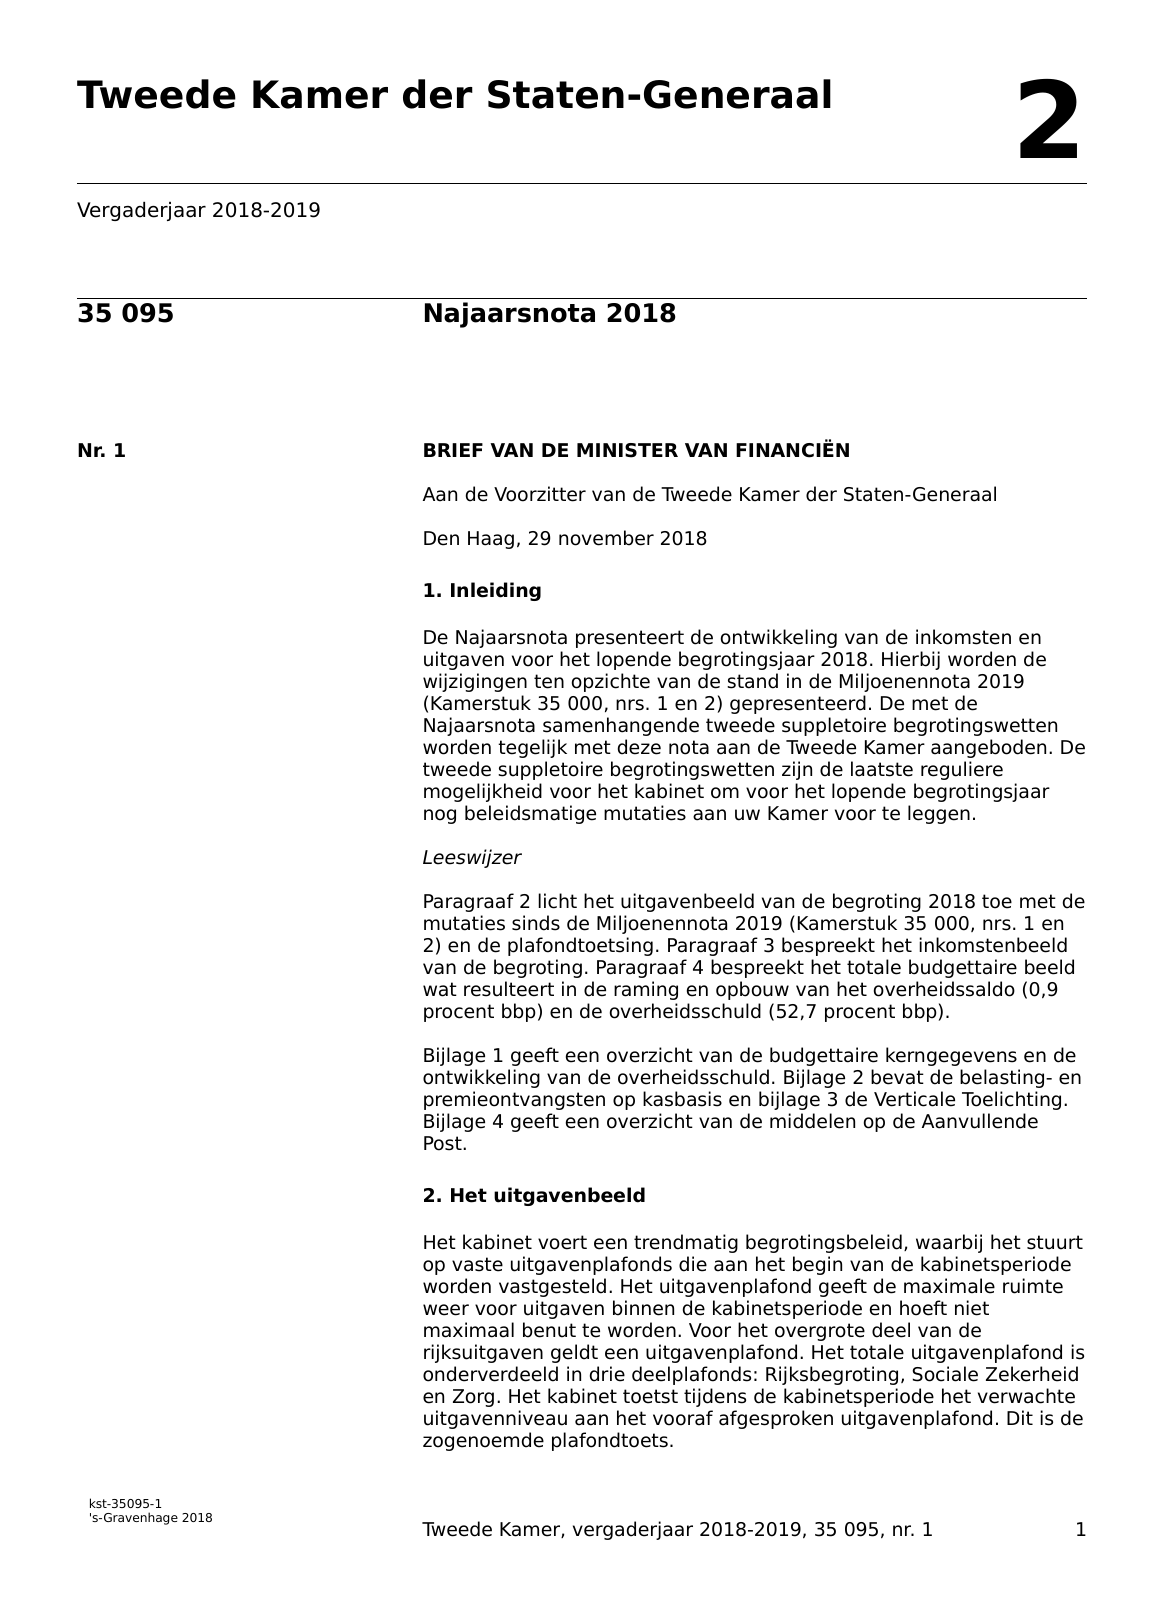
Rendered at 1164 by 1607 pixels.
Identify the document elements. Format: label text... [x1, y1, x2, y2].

subtitle Leeswijzer [422, 847, 1087, 869]
subtitle 2. Het uitgavenbeeld [422, 1185, 1087, 1207]
table_header Tweede Kamer der Staten-Generaal [77, 59, 886, 183]
text Den Haag, 29 november 2018 [422, 528, 1087, 550]
text kst-35095-1 [88, 1497, 323, 1511]
subtitle Nr. 1 BRIEF VAN DE MINISTER VAN FINANCIËN [77, 440, 1087, 462]
table_header 2 [886, 59, 1087, 183]
text De Najaarsnota presenteert de ontwikkeling van de inkomsten en uitgaven voor het lopende begrotingsjaar 2018. Hierbij worden de wijzigingen ten opzichte van de stand in de Miljoenennota 2019 (Kamerstuk 35 000, nrs. 1 en 2) gepresenteerd. De met de Najaarsnota samenhangende tweede suppletoire begrotingswetten worden tegelijk met deze nota aan de Tweede Kamer aangeboden. De tweede suppletoire begrotingswetten zijn de laatste reguliere mogelijkheid voor het kabinet om voor het lopende begrotingsjaar nog beleidsmatige mutaties aan uw Kamer voor te leggen. [422, 627, 1087, 825]
text 's-Gravenhage 2018 [88, 1511, 323, 1525]
subtitle 35 095 Najaarsnota 2018 [77, 299, 1087, 329]
text Bijlage 1 geeft een overzicht van de budgettaire kerngegevens en de ontwikkeling van de overheidsschuld. Bijlage 2 bevat de belasting- en premieontvangsten op kasbasis en bijlage 3 de Verticale Toelichting. Bijlage 4 geeft een overzicht van de middelen op de Aanvullende Post. [422, 1045, 1087, 1155]
text Aan de Voorzitter van de Tweede Kamer der Staten-Generaal [422, 484, 1087, 506]
table_cell Vergaderjaar 2018-2019 [77, 184, 1087, 298]
text Het kabinet voert een trendmatig begrotingsbeleid, waarbij het stuurt op vaste uitgavenplafonds die aan het begin van de kabinetsperiode worden vastgesteld. Het uitgavenplafond geeft de maximale ruimte weer voor uitgaven binnen de kabinetsperiode en hoeft niet maximaal benut te worden. Voor het overgrote deel van de rijksuitgaven geldt een uitgavenplafond. Het totale uitgavenplafond is onderverdeeld in drie deelplafonds: Rijksbegroting, Sociale Zekerheid en Zorg. Het kabinet toetst tijdens de kabinetsperiode het verwachte uitgavenniveau aan het vooraf afgesproken uitgavenplafond. Dit is de zogenoemde plafondtoets. [422, 1232, 1087, 1452]
subtitle 1. Inleiding [422, 580, 1087, 602]
text Paragraaf 2 licht het uitgavenbeeld van de begroting 2018 toe met de mutaties sinds de Miljoenennota 2019 (Kamerstuk 35 000, nrs. 1 en 2) en de plafondtoetsing. Paragraaf 3 bespreekt het inkomstenbeeld van de begroting. Paragraaf 4 bespreekt het totale budgettaire beeld wat resulteert in de raming en opbouw van het overheidssaldo (0,9 procent bbp) en de overheidsschuld (52,7 procent bbp). [422, 891, 1087, 1023]
